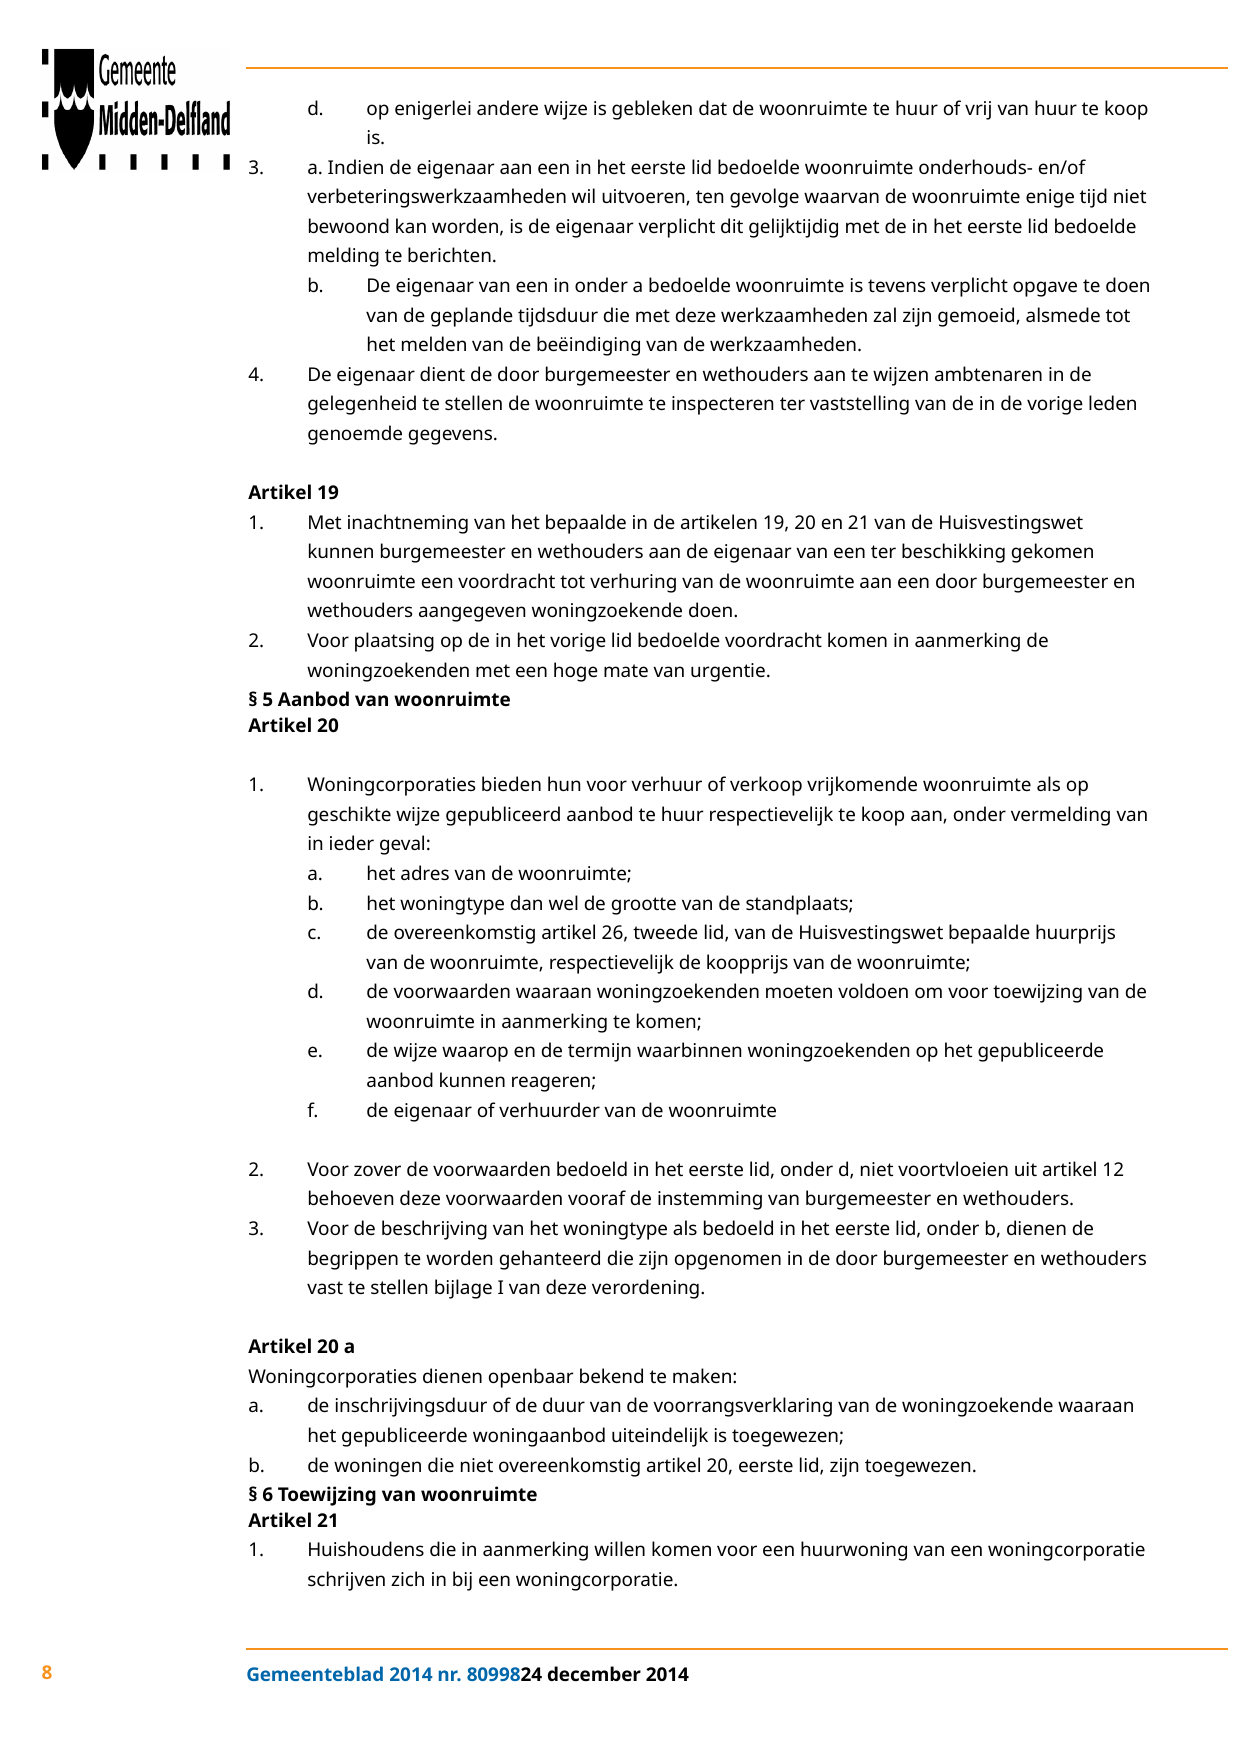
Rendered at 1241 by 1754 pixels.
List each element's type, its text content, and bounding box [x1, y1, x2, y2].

list de woningen die niet overeenkomstig artikel 20, eerste lid, zijn toegewezen. [248, 1452, 1152, 1477]
list de eigenaar of verhuurder van de woonruimte [307, 1097, 1152, 1122]
list de inschrijvingsduur of de duur van de voorrangsverklaring van de woningzoekende waaraan het gepubliceerde woningaanbod uiteindelijk is toegewezen; [248, 1393, 1152, 1448]
list het adres van de woonruimte; [307, 860, 1152, 886]
text Artikel 21 [248, 1507, 1152, 1533]
text Artikel 20 a [248, 1333, 1152, 1359]
list Voor zover de voorwaarden bedoeld in het eerste lid, onder d, niet voortvloeien uit artikel 12 behoeven deze voorwaarden vooraf de instemming van burgemeester en wethouders. [248, 1156, 1152, 1211]
list de wijze waarop en de termijn waarbinnen woningzoekenden op het gepubliceerde aanbod kunnen reageren; [307, 1038, 1152, 1093]
picture [41, 47, 231, 172]
text Artikel 19 [248, 479, 1152, 505]
list Huishoudens die in aanmerking willen komen voor een huurwoning van een woningcorporatie schrijven zich in bij een woningcorporatie. [248, 1537, 1152, 1592]
list De eigenaar dient de door burgemeester en wethouders aan te wijzen ambtenaren in de gelegenheid te stellen de woonruimte te inspecteren ter vaststelling van de in de vorige leden genoemde gegevens. [248, 361, 1152, 446]
list Voor de beschrijving van het woningtype als bedoeld in het eerste lid, onder b, dienen de begrippen te worden gehanteerd die zijn opgenomen in de door burgemeester en wethouders vast te stellen bijlage I van deze verordening. [248, 1215, 1152, 1300]
list de voorwaarden waaraan woningzoekenden moeten voldoen om voor toewijzing van de woonruimte in aanmerking te komen; [307, 978, 1152, 1034]
text Woningcorporaties dienen openbaar bekend te maken: [248, 1363, 1152, 1389]
text § 5 Aanbod van woonruimte [248, 686, 1152, 712]
list Met inachtneming van het bepaalde in de artikelen 19, 20 en 21 van de Huisvestingswet kunnen burgemeester en wethouders aan de eigenaar van een ter beschikking gekomen woonruimte een voordracht tot verhuring van de woonruimte aan een door burgemeester en wethouders aangegeven woningzoekende doen. [248, 509, 1152, 623]
text Artikel 20 [248, 712, 1152, 738]
list Woningcorporaties bieden hun voor verhuur of verkoop vrijkomende woonruimte als op geschikte wijze gepubliceerd aanbod te huur respectievelijk te koop aan, onder vermelding van in ieder geval: [248, 771, 1152, 856]
list De eigenaar van een in onder a bedoelde woonruimte is tevens verplicht opgave te doen van de geplande tijdsduur die met deze werkzaamheden zal zijn gemoeid, alsmede tot het melden van de beëindiging van de werkzaamheden. [307, 272, 1152, 357]
list a. Indien de eigenaar aan een in het eerste lid bedoelde woonruimte onderhouds- en/of verbeteringswerkzaamheden wil uitvoeren, ten gevolge waarvan de woonruimte enige tijd niet bewoond kan worden, is de eigenaar verplicht dit gelijktijdig met de in het eerste lid bedoelde melding te berichten. [248, 154, 1152, 268]
list de overeenkomstig artikel 26, tweede lid, van de Huisvestingswet bepaalde huurprijs van de woonruimte, respectievelijk de koopprijs van de woonruimte; [307, 919, 1152, 974]
list het woningtype dan wel de grootte van de standplaats; [307, 890, 1152, 915]
list Voor plaatsing op de in het vorige lid bedoelde voordracht komen in aanmerking de woningzoekenden met een hoge mate van urgentie. [248, 627, 1152, 683]
text § 6 Toewijzing van woonruimte [248, 1481, 1152, 1507]
list op enigerlei andere wijze is gebleken dat de woonruimte te huur of vrij van huur te koop is. [307, 95, 1152, 150]
